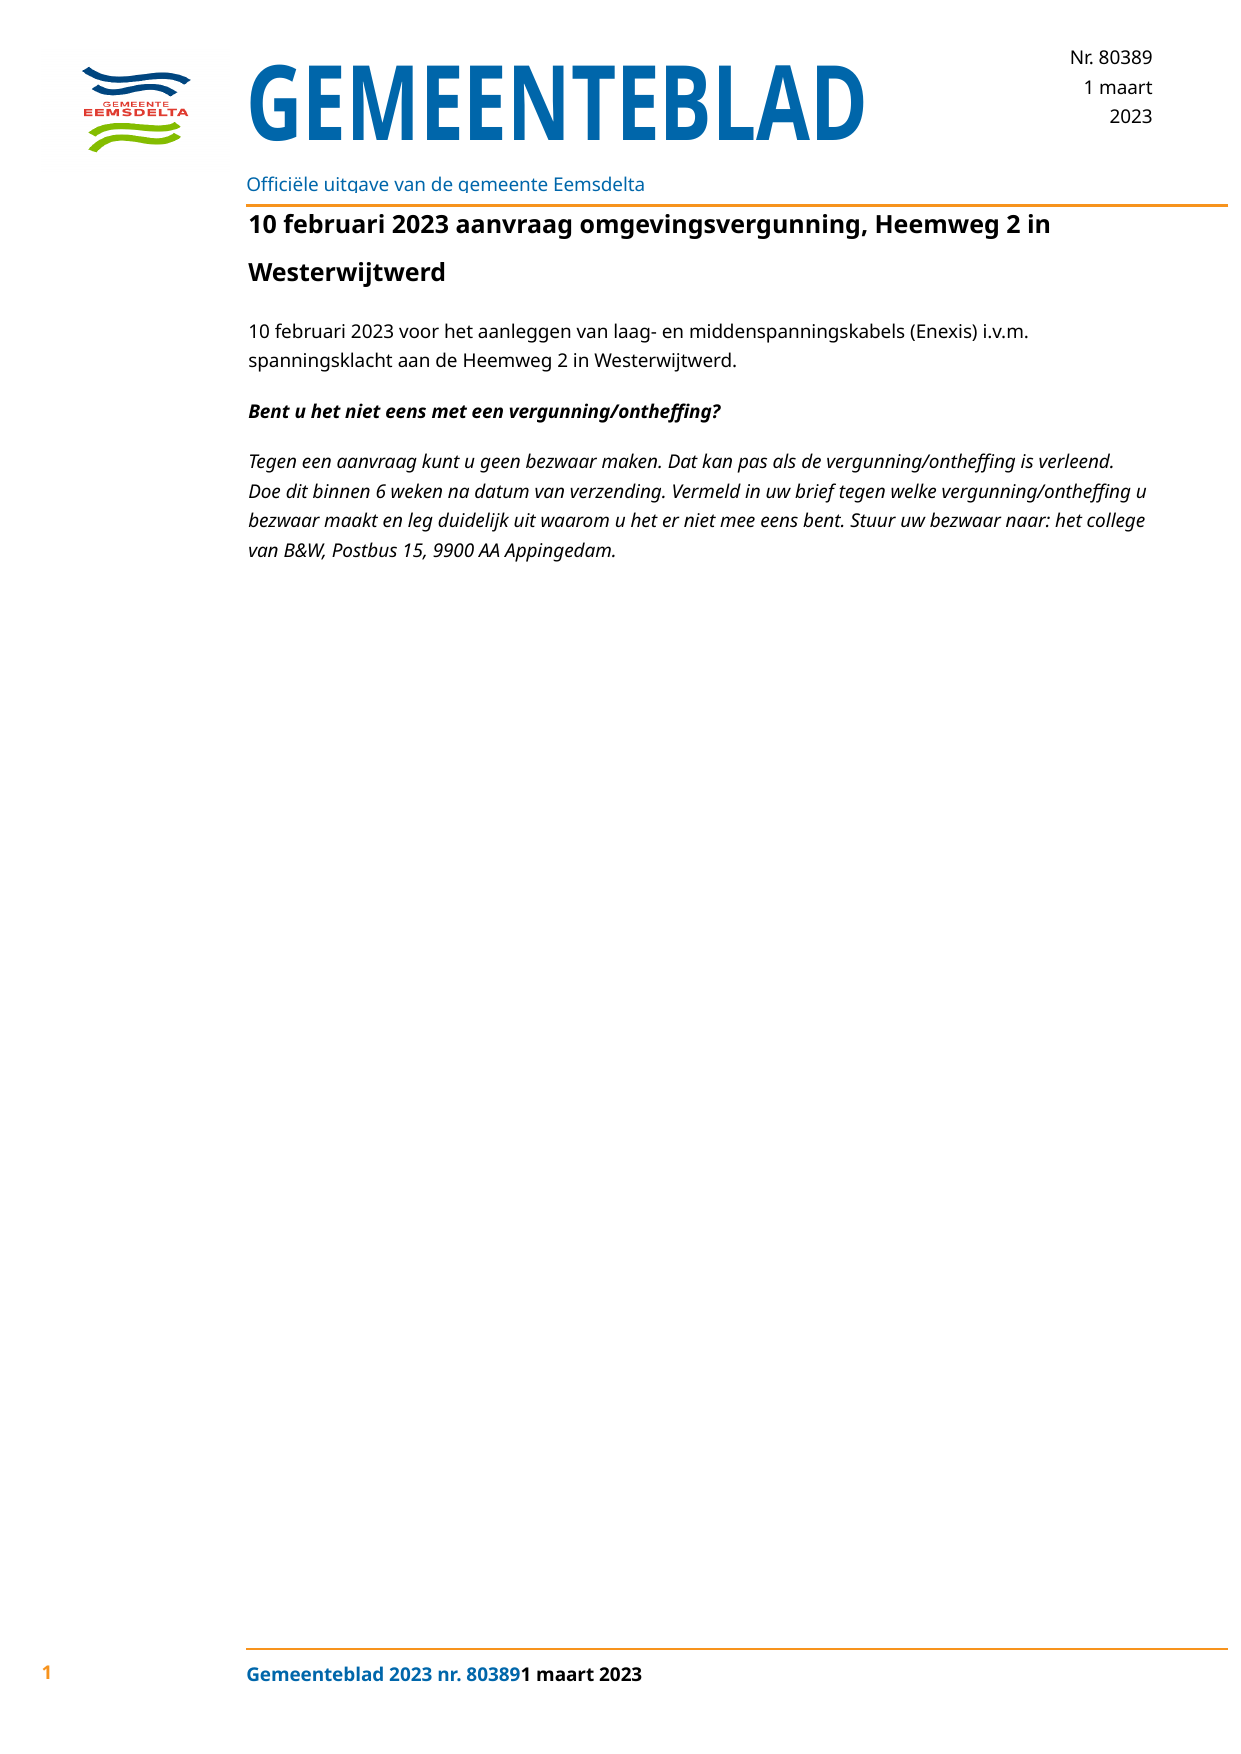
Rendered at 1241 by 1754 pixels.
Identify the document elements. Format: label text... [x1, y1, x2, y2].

text Tegen een aanvraag kunt u geen bezwaar maken. Dat kan pas als de vergunning/ontheffing is verleend. Doe dit binnen 6 weken na datum van verzending. Vermeld in uw brief tegen welke vergunning/ontheffing u bezwaar maakt en leg duidelijk uit waarom u het er niet mee eens bent. Stuur uw bezwaar naar: het college van B&W, Postbus 15, 9900 AA Appingedam. [248, 448, 1152, 563]
text 10 februari 2023 voor het aanleggen van laag- en middenspanningskabels (Enexis) i.v.m. spanningsklacht aan de Heemweg 2 in Westerwijtwerd. [248, 318, 1152, 373]
text 10 februari 2023 aanvraag omgevingsvergunning, Heemweg 2 in Westerwijtwerd [248, 207, 1152, 288]
picture [41, 47, 231, 172]
text Bent u het niet eens met een vergunning/ontheffing? [248, 398, 1152, 424]
